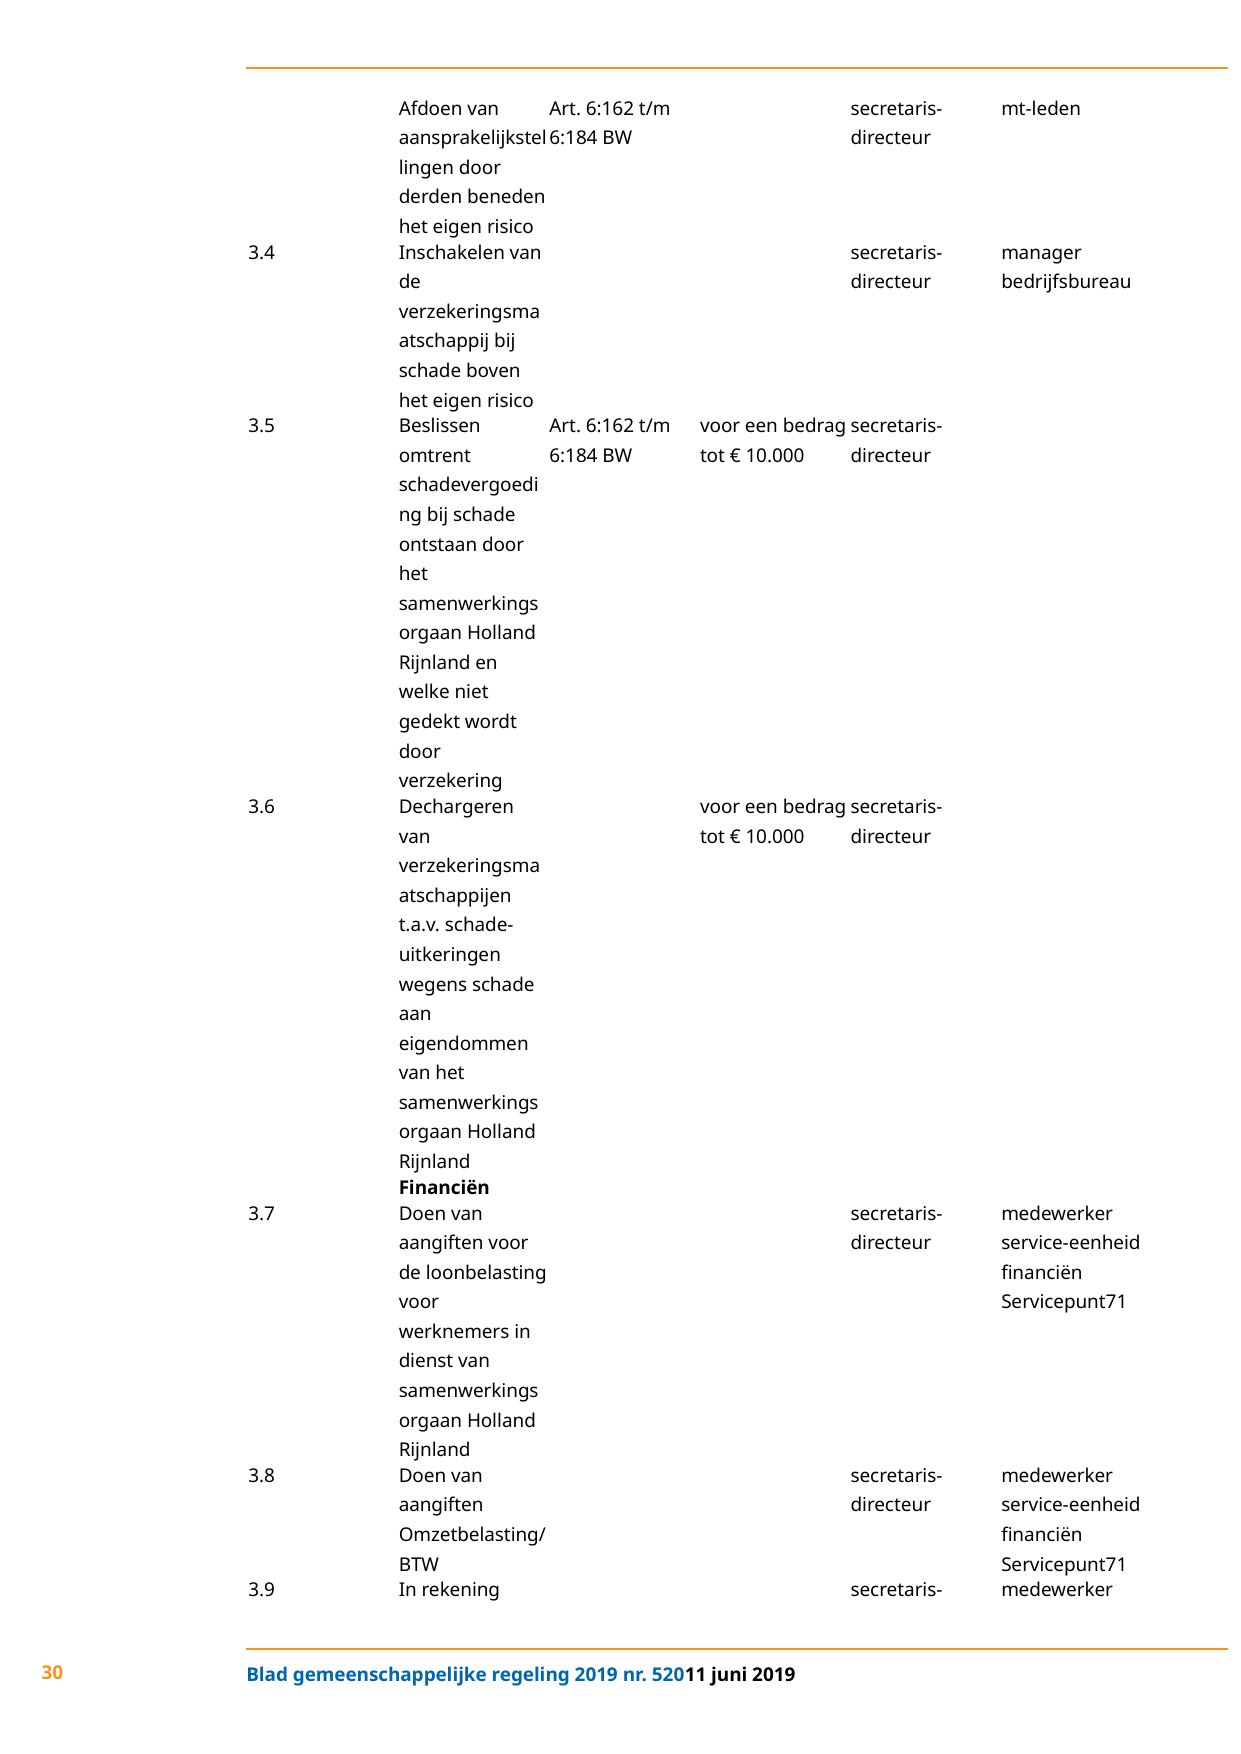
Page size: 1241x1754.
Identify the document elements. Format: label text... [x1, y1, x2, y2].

table_cell [700, 1577, 850, 1602]
table_cell Beslissen omtrent schadevergoeding bij schade ontstaan door het samenwerkingsorgaan Holland Rijnland en welke niet gedekt wordt door verzekering [399, 413, 549, 793]
table_cell manager bedrijfsbureau [1001, 239, 1152, 412]
table_cell secretaris-directeur [850, 1200, 1001, 1462]
table_cell secretaris-directeur [850, 239, 1001, 412]
table_cell [1001, 413, 1152, 793]
table_cell [1001, 793, 1152, 1174]
table_cell secretaris-directeur [850, 793, 1001, 1174]
table_cell Inschakelen van de verzekeringsmaatschappij bij schade boven het eigen risico [399, 239, 549, 412]
table_cell Art. 6:162 t/m 6:184 BW [549, 95, 700, 239]
table_cell 3.6 [248, 793, 398, 1174]
table_cell medewerker service-eenheid financiën Servicepunt71 [1001, 1462, 1152, 1577]
table_cell [248, 95, 398, 239]
table_cell [549, 239, 700, 412]
table_cell voor een bedrag tot € 10.000 [700, 413, 850, 793]
table_cell Doen van aangiften Omzetbelasting/BTW [399, 1462, 549, 1577]
table_cell 3.5 [248, 413, 398, 793]
table_cell mt-leden [1001, 95, 1152, 239]
table_cell [700, 1462, 850, 1577]
table_cell In rekening [399, 1577, 549, 1602]
table_cell Dechargeren van verzekeringsmaatschappijen t.a.v. schade-uitkeringen wegens schade aan eigendommen van het samenwerkingsorgaan Holland Rijnland [399, 793, 549, 1174]
table_cell [549, 1462, 700, 1577]
table_cell 3.9 [248, 1577, 398, 1602]
table_cell 3.7 [248, 1200, 398, 1462]
table_cell Doen van aangiften voor de loonbelasting voor werknemers in dienst van samenwerkingsorgaan Holland Rijnland [399, 1200, 549, 1462]
table_cell secretaris-directeur [850, 413, 1001, 793]
table_cell [549, 1577, 700, 1602]
table_cell Art. 6:162 t/m 6:184 BW [549, 413, 700, 793]
table_cell [248, 1174, 398, 1200]
table_cell secretaris- [850, 1577, 1001, 1602]
table_cell [549, 793, 700, 1174]
table_cell medewerker service-eenheid financiën Servicepunt71 [1001, 1200, 1152, 1462]
table_cell [700, 239, 850, 412]
table_cell [549, 1200, 700, 1462]
table_cell medewerker [1001, 1577, 1152, 1602]
table_cell voor een bedrag tot € 10.000 [700, 793, 850, 1174]
table_cell [700, 95, 850, 239]
table_cell secretaris-directeur [850, 1462, 1001, 1577]
table_cell Financiën [399, 1174, 1152, 1200]
table_cell 3.4 [248, 239, 398, 412]
table_cell 3.8 [248, 1462, 398, 1577]
table_cell Afdoen van aansprakelijkstellingen door derden beneden het eigen risico [399, 95, 549, 239]
table_cell secretaris-directeur [850, 95, 1001, 239]
picture [41, 47, 231, 172]
table_cell [700, 1200, 850, 1462]
